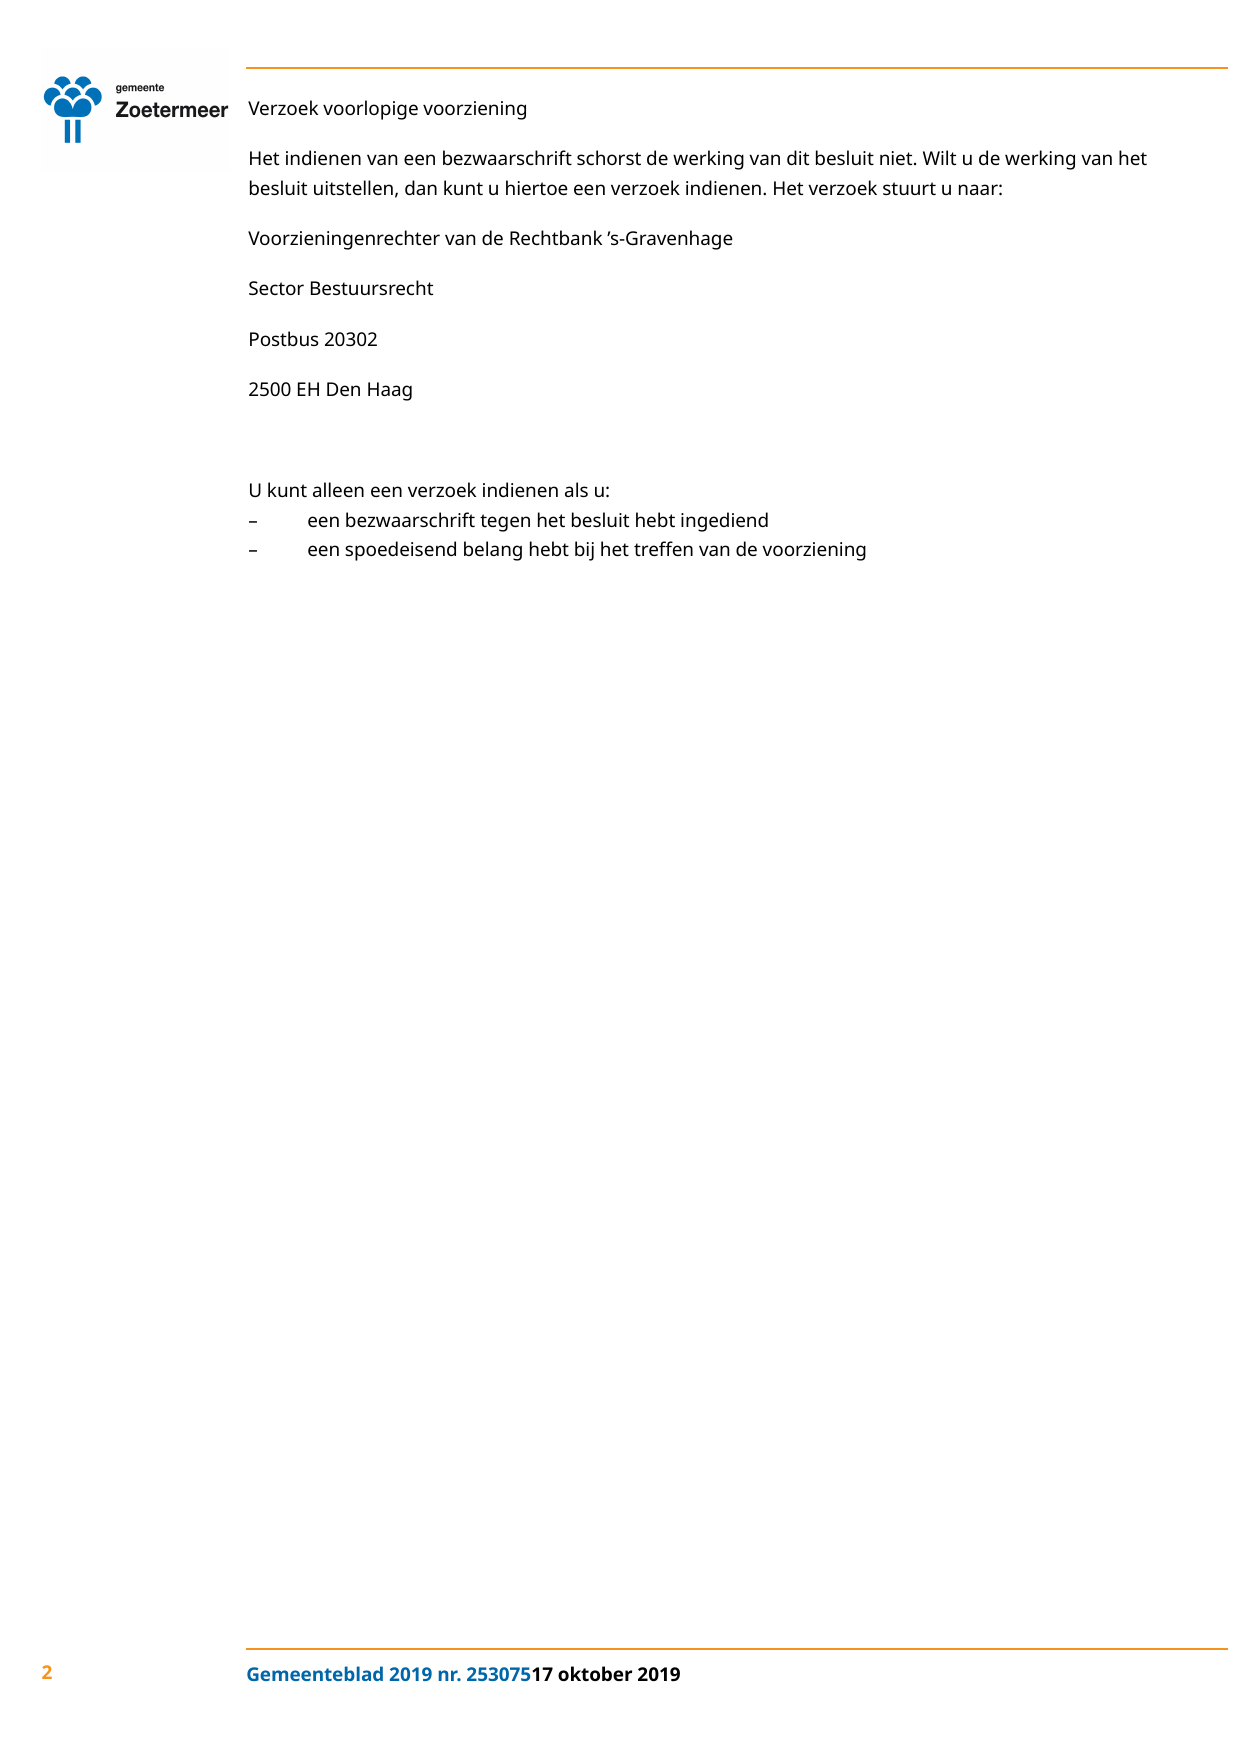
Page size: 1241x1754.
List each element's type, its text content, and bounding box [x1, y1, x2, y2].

text Sector Bestuursrecht [248, 276, 1152, 301]
list een bezwaarschrift tegen het besluit hebt ingediend [248, 507, 1152, 533]
list een spoedeisend belang hebt bij het treffen van de voorziening [248, 536, 1152, 562]
text Het indienen van een bezwaarschrift schorst de werking van dit besluit niet. Wilt u de werking van het besluit uitstellen, dan kunt u hiertoe een verzoek indienen. Het verzoek stuurt u naar: [248, 145, 1152, 201]
picture [41, 47, 231, 172]
text Voorzieningenrechter van de Rechtbank ’s-Gravenhage [248, 225, 1152, 251]
text Verzoek voorlopige voorziening [248, 95, 1152, 121]
text 2500 EH Den Haag [248, 376, 1152, 402]
text U kunt alleen een verzoek indienen als u: [248, 477, 1152, 503]
text Postbus 20302 [248, 326, 1152, 352]
